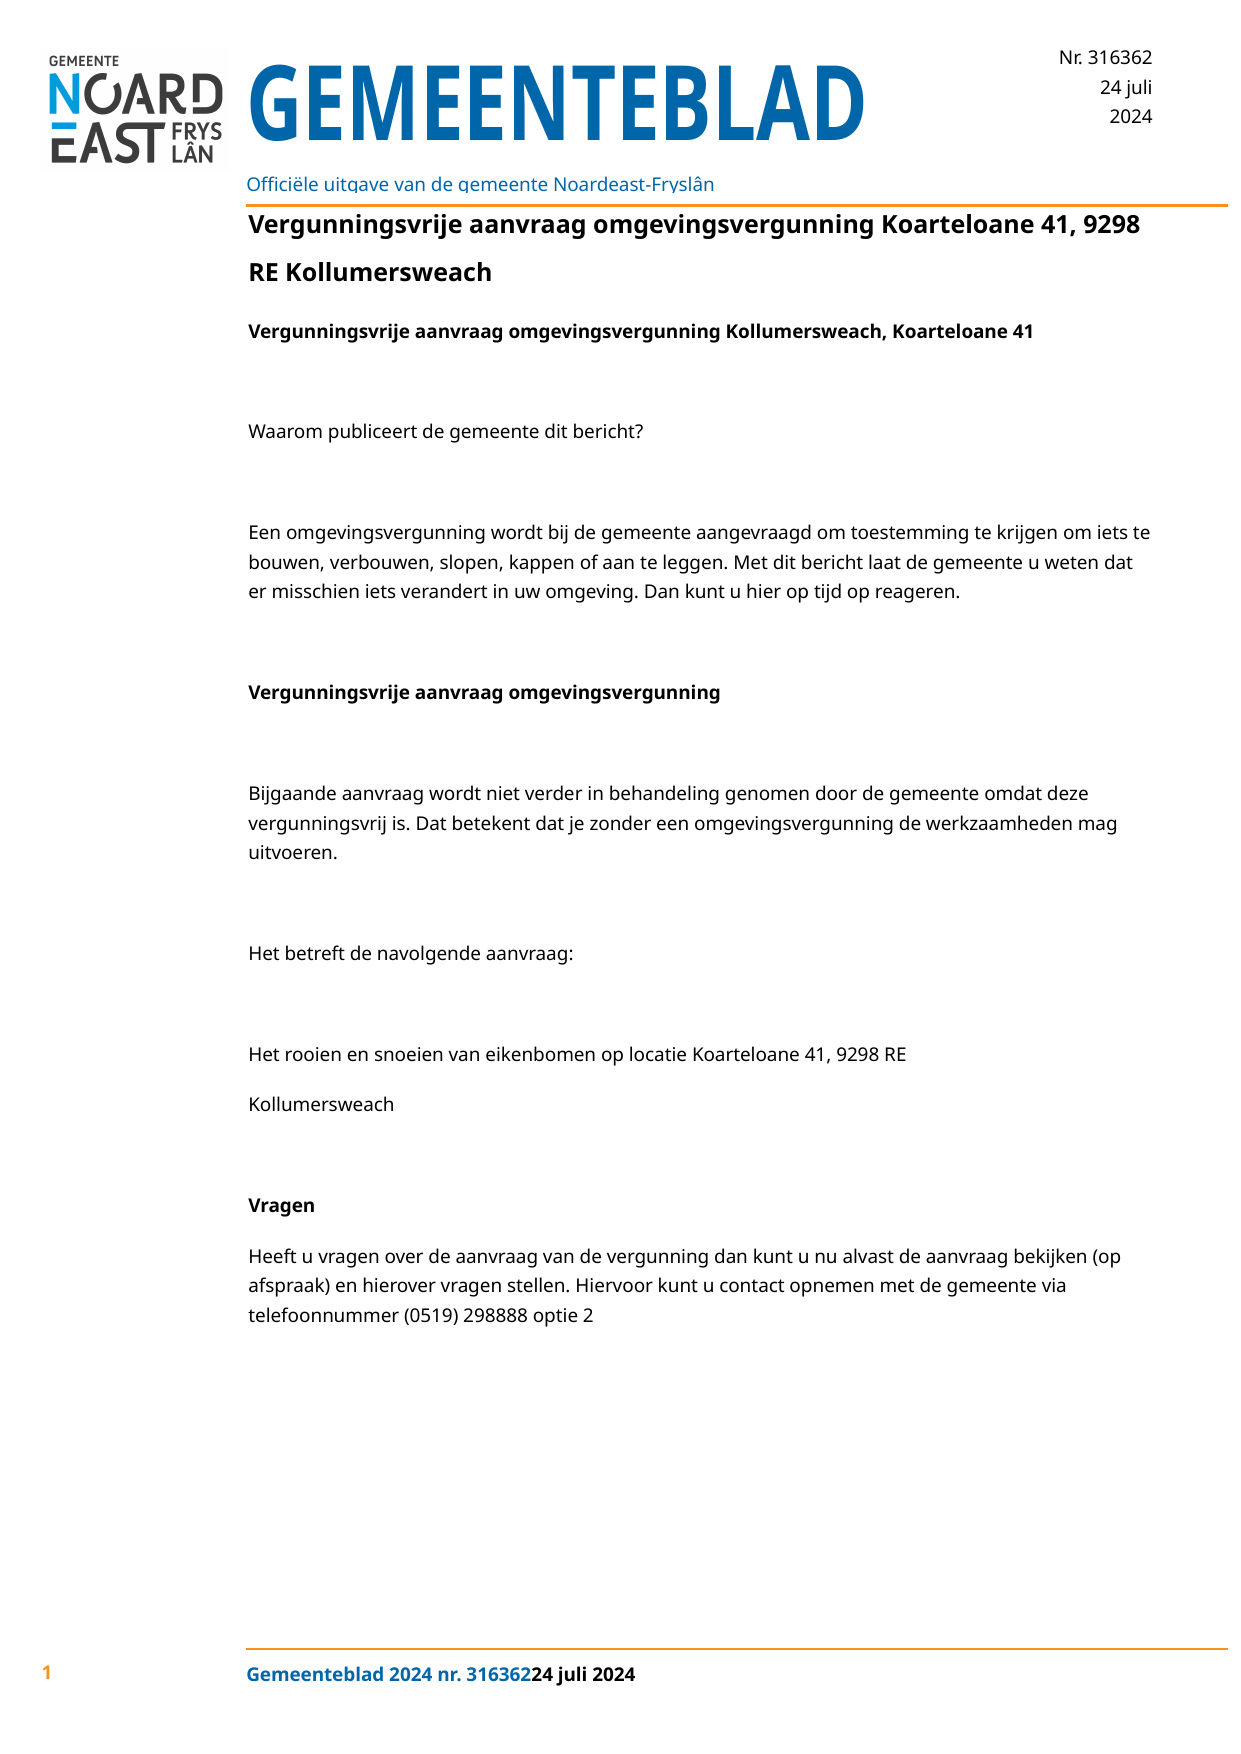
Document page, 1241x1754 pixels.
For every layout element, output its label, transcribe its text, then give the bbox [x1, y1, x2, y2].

text Het betreft de navolgende aanvraag: [248, 940, 1152, 966]
text Vergunningsvrije aanvraag omgevingsvergunning [248, 679, 1152, 705]
text Het rooien en snoeien van eikenbomen op locatie Koarteloane 41, 9298 RE [248, 1041, 1152, 1067]
text Vergunningsvrije aanvraag omgevingsvergunning Kollumersweach, Koarteloane 41 [248, 318, 1152, 344]
text Bijgaande aanvraag wordt niet verder in behandeling genomen door de gemeente omdat deze vergunningsvrij is. Dat betekent dat je zonder een omgevingsvergunning de werkzaamheden mag uitvoeren. [248, 780, 1152, 865]
text Vragen [248, 1192, 1152, 1218]
picture [41, 47, 231, 172]
text Kollumersweach [248, 1092, 1152, 1117]
text Waarom publiceert de gemeente dit bericht? [248, 419, 1152, 444]
text Heeft u vragen over de aanvraag van de vergunning dan kunt u nu alvast de aanvraag bekijken (op afspraak) en hierover vragen stellen. Hiervoor kunt u contact opnemen met de gemeente via telefoonnummer (0519) 298888 optie 2 [248, 1243, 1152, 1328]
text Een omgevingsvergunning wordt bij de gemeente aangevraagd om toestemming te krijgen om iets te bouwen, verbouwen, slopen, kappen of aan te leggen. Met dit bericht laat de gemeente u weten dat er misschien iets verandert in uw omgeving. Dan kunt u hier op tijd op reageren. [248, 519, 1152, 604]
text Vergunningsvrije aanvraag omgevingsvergunning Koarteloane 41, 9298 RE Kollumersweach [248, 207, 1152, 288]
